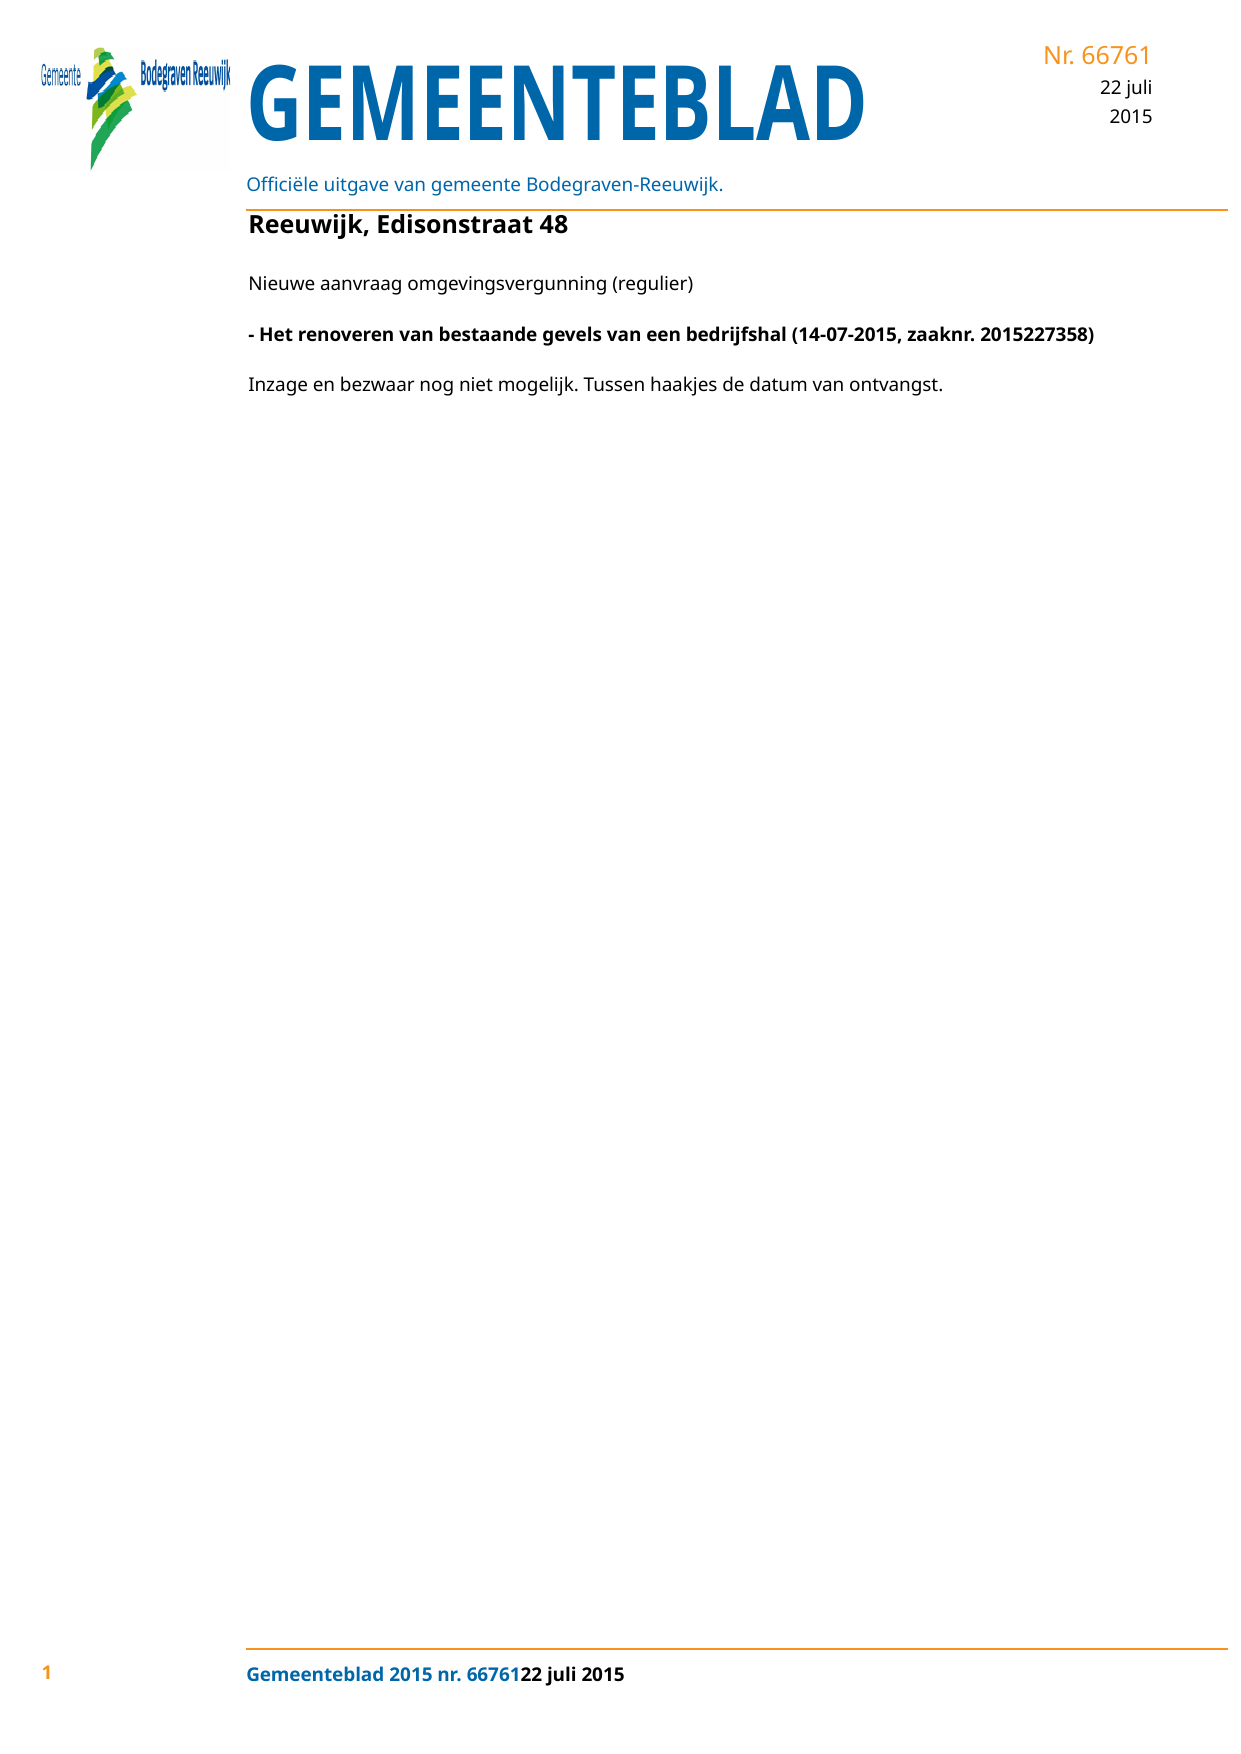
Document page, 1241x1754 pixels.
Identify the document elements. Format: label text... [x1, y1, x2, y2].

picture [41, 47, 231, 172]
text - Het renoveren van bestaande gevels van een bedrijfshal (14‑07‑2015, zaaknr. 2015227358) [248, 321, 1152, 346]
text Reeuwijk, Edisonstraat 48 [248, 211, 1152, 241]
text Nieuwe aanvraag omgevingsvergunning (regulier) [248, 270, 1152, 296]
text Inzage en bezwaar nog niet mogelijk. Tussen haakjes de datum van ontvangst. [248, 371, 1152, 397]
